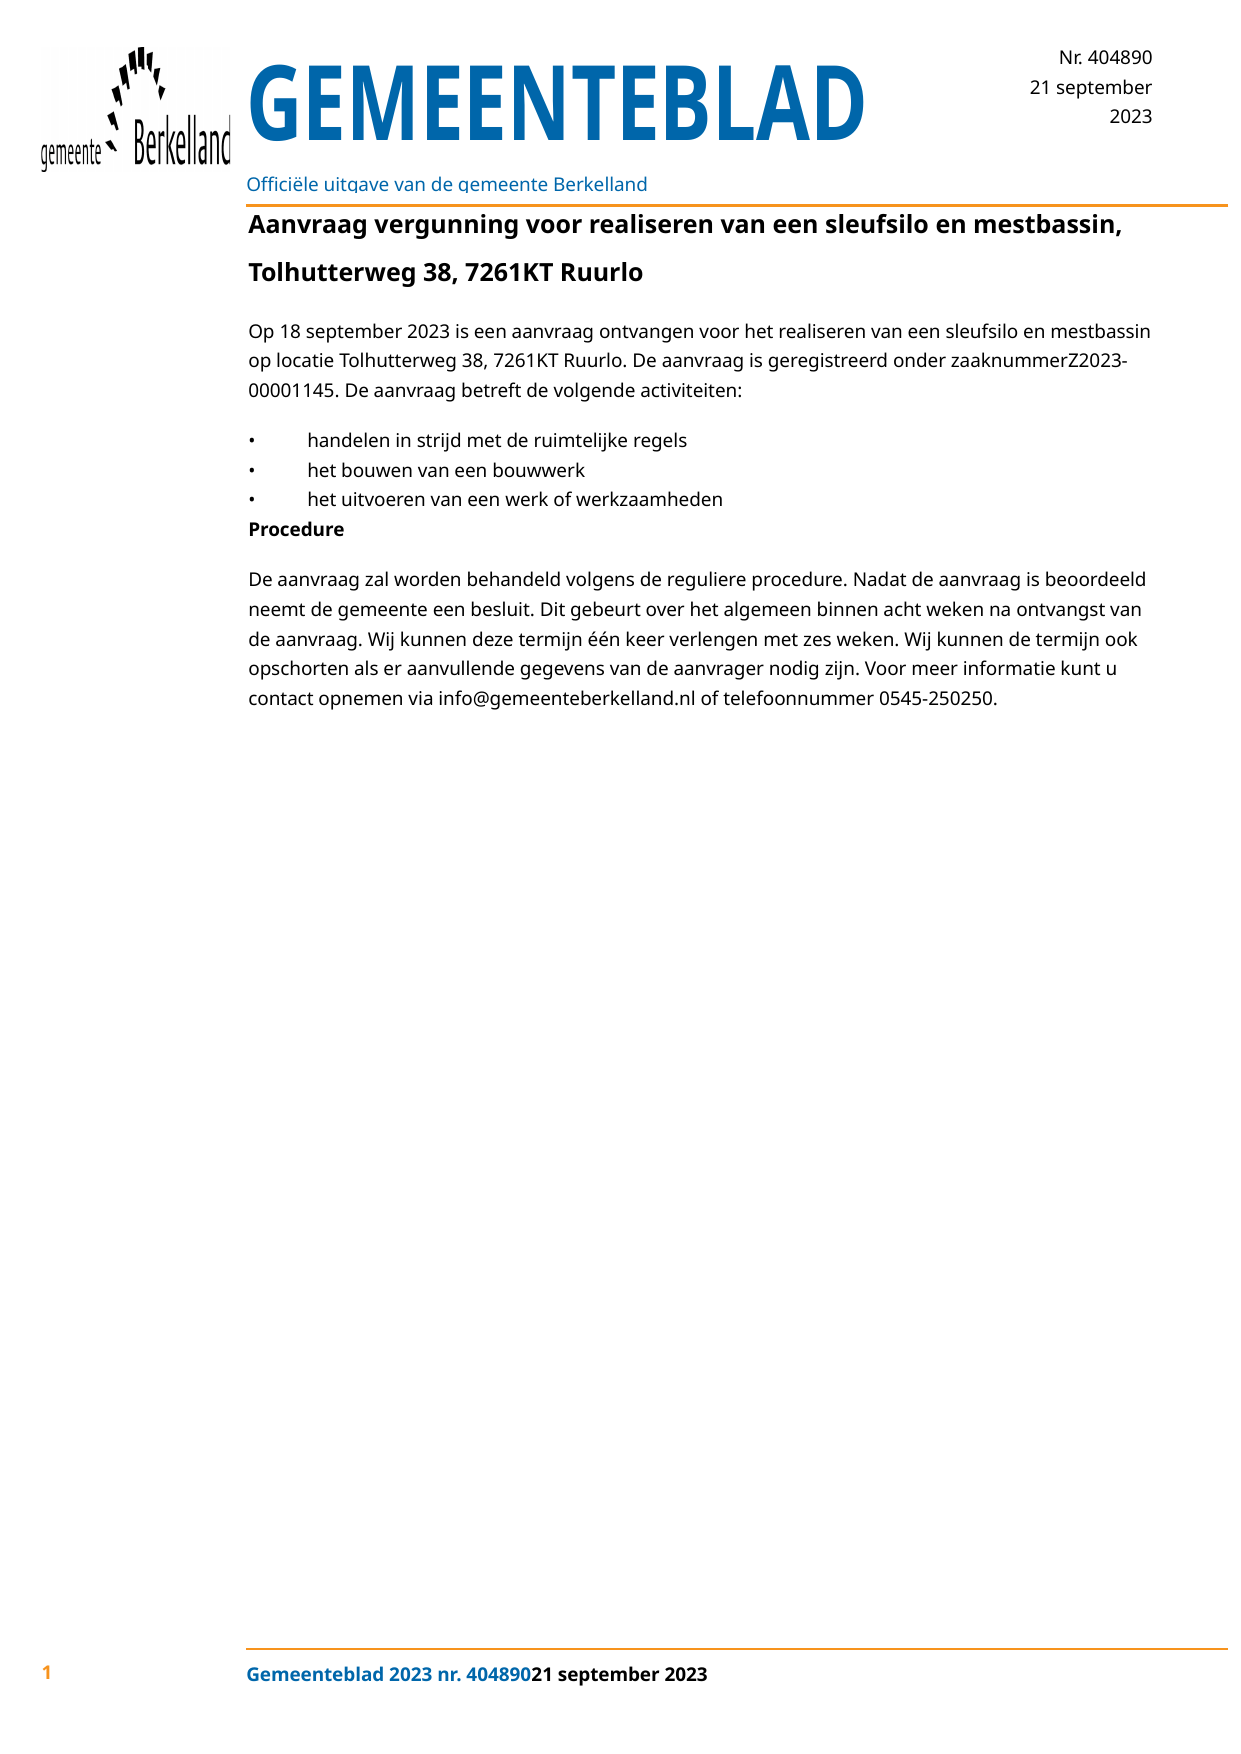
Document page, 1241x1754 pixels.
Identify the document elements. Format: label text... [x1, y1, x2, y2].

picture [41, 47, 231, 172]
list handelen in strijd met de ruimtelijke regels [248, 427, 1152, 453]
list het uitvoeren van een werk of werkzaamheden [248, 487, 1152, 512]
text Procedure [248, 516, 1152, 542]
text Op 18 september 2023 is een aanvraag ontvangen voor het realiseren van een sleufsilo en mestbassin op locatie Tolhutterweg 38, 7261KT Ruurlo. De aanvraag is geregistreerd onder zaaknummerZ2023-00001145. De aanvraag betreft de volgende activiteiten: [248, 318, 1152, 403]
text Aanvraag vergunning voor realiseren van een sleufsilo en mestbassin, Tolhutterweg 38, 7261KT Ruurlo [248, 207, 1152, 288]
text De aanvraag zal worden behandeld volgens de reguliere procedure. Nadat de aanvraag is beoordeeld neemt de gemeente een besluit. Dit gebeurt over het algemeen binnen acht weken na ontvangst van de aanvraag. Wij kunnen deze termijn één keer verlengen met zes weken. Wij kunnen de termijn ook opschorten als er aanvullende gegevens van de aanvrager nodig zijn. Voor meer informatie kunt u contact opnemen via info@gemeenteberkelland.nl of telefoonnummer 0545-250250. [248, 567, 1152, 711]
list het bouwen van een bouwwerk [248, 457, 1152, 483]
